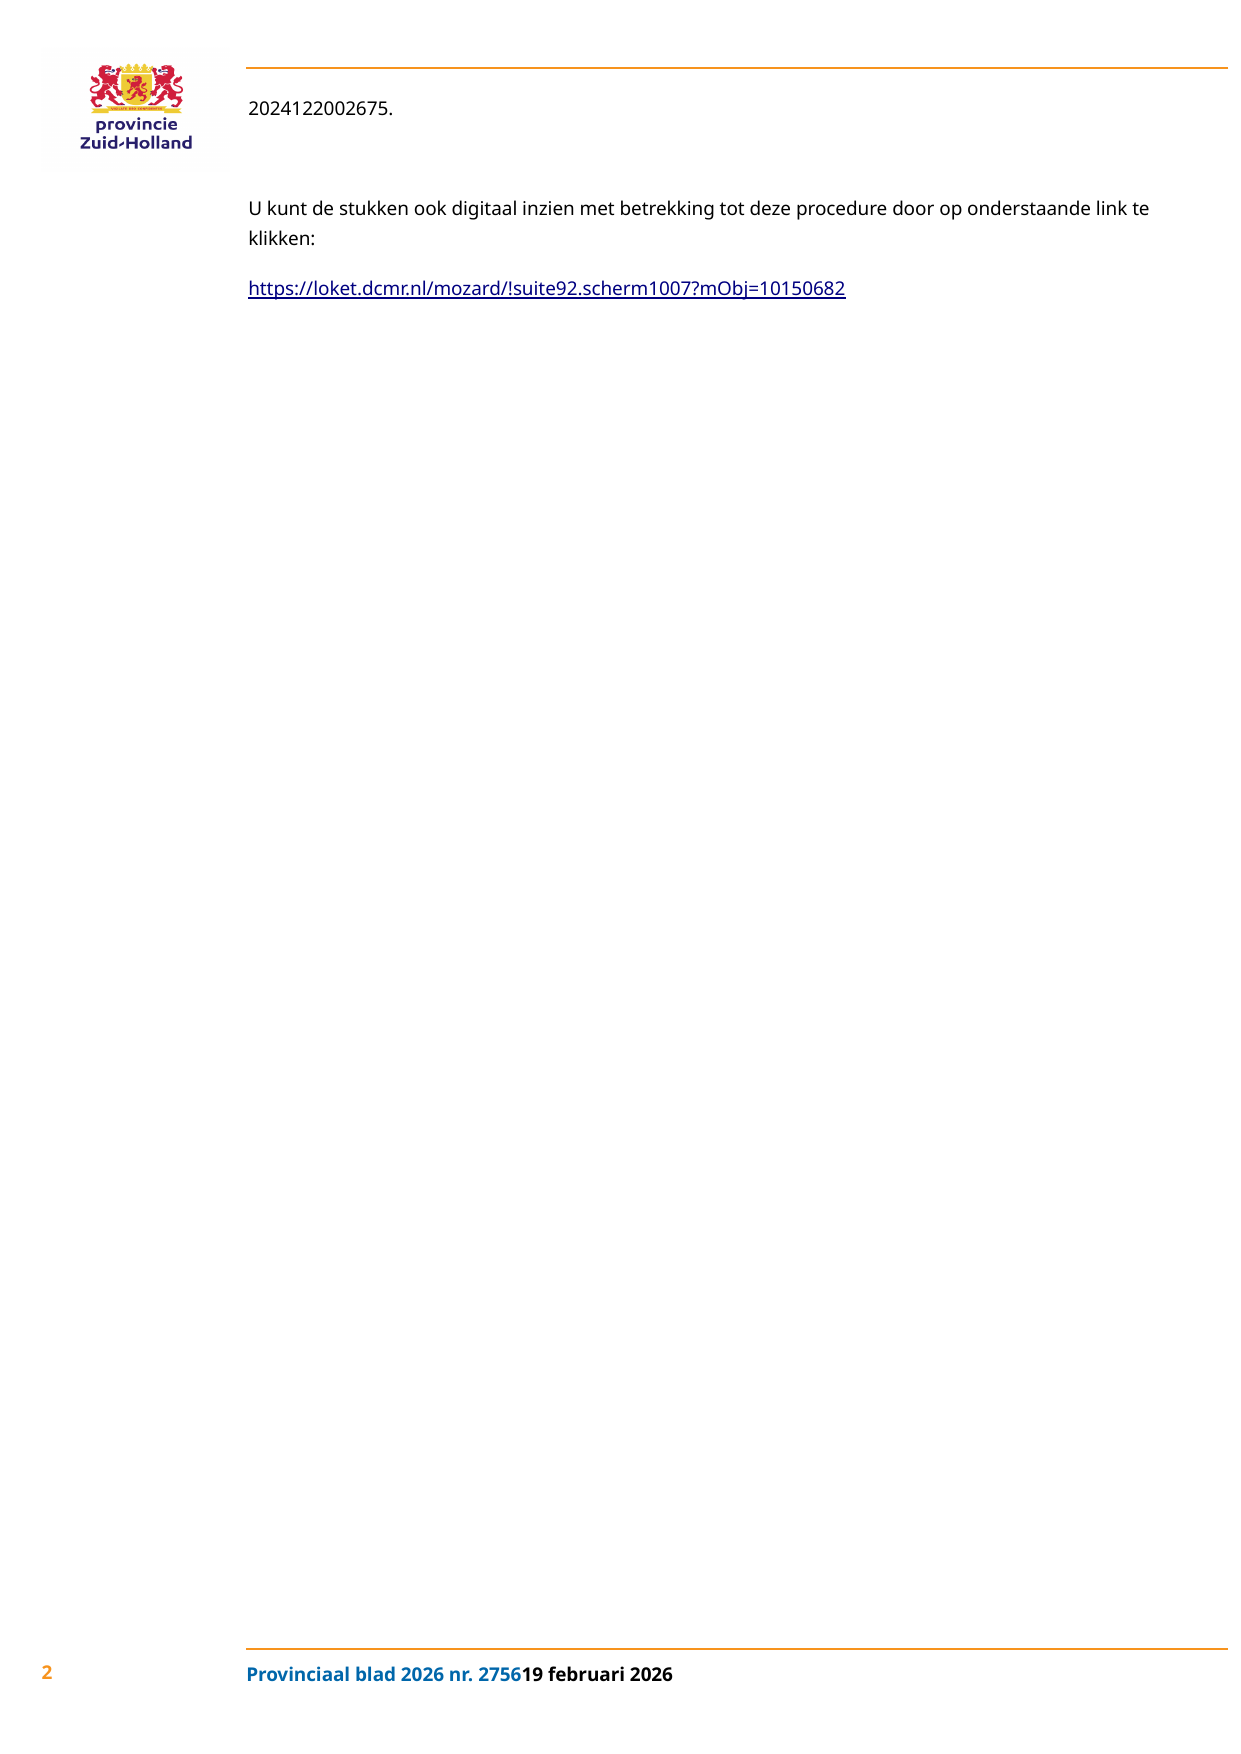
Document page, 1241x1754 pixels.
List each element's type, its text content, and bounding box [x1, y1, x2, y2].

text https://loket.dcmr.nl/mozard/!suite92.scherm1007?mObj=10150682 [248, 276, 1152, 301]
text U kunt de stukken ook digitaal inzien met betrekking tot deze procedure door op onderstaande link te klikken: [248, 196, 1152, 251]
text 2024122002675. [248, 95, 1152, 121]
picture [41, 47, 231, 172]
